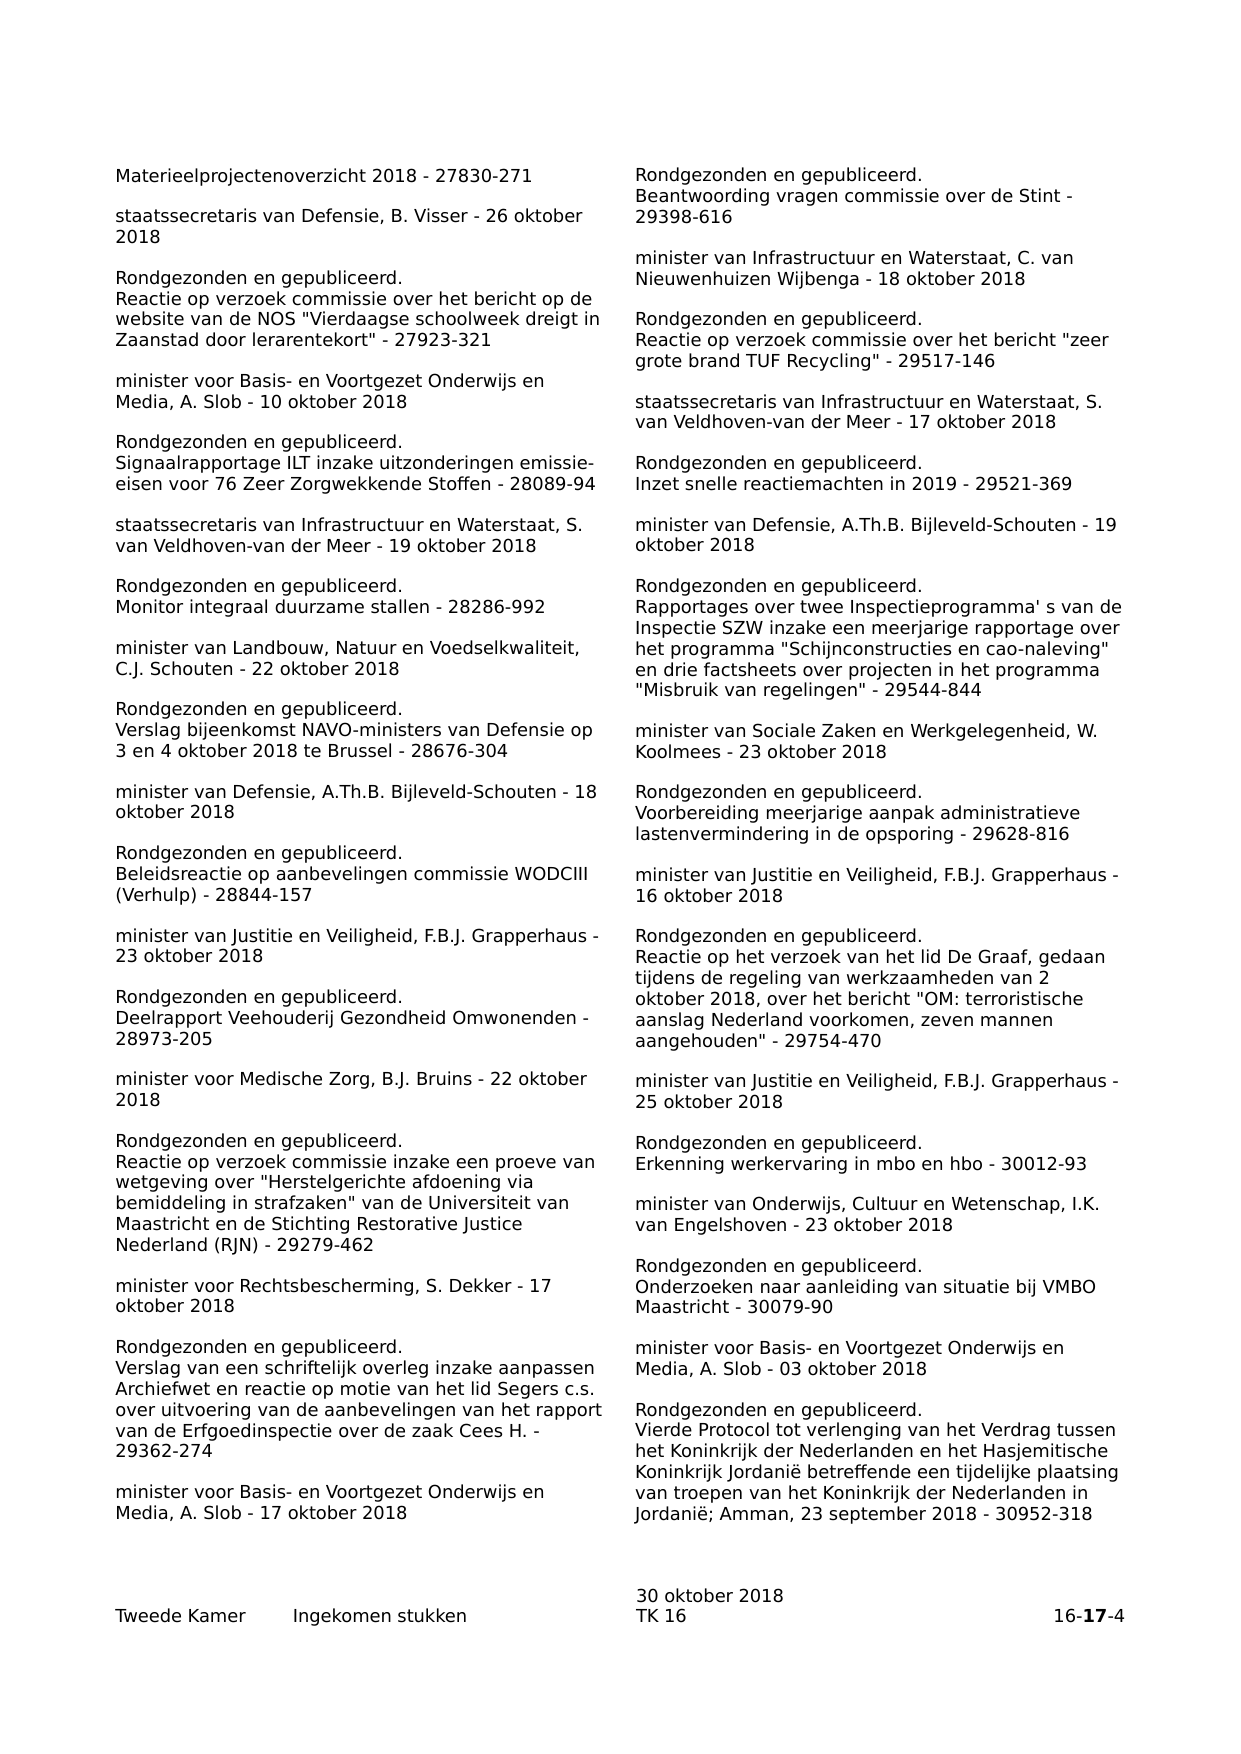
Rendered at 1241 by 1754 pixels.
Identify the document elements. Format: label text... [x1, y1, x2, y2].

text staatssecretaris van Infrastructuur en Waterstaat, S. van Veldhoven-van der Meer - 17 oktober 2018 [635, 392, 1125, 433]
text Inzet snelle reactiemachten in 2019 - 29521-369 [635, 474, 1125, 494]
text Rondgezonden en gepubliceerd. [635, 926, 1125, 947]
text Deelrapport Veehouderij Gezondheid Omwonenden - 28973-205 [115, 1008, 605, 1049]
text Vierde Protocol tot verlenging van het Verdrag tussen het Koninkrijk der Nederlanden en het Hasjemitische Koninkrijk Jordanië betreffende een tijdelijke plaatsing van troepen van het Koninkrijk der Nederlanden in Jordanië; Amman, 23 september 2018 - 30952-318 [635, 1420, 1125, 1524]
text minister van Justitie en Veiligheid, F.B.J. Grapperhaus - 25 oktober 2018 [635, 1071, 1125, 1113]
text Reactie op het verzoek van het lid De Graaf, gedaan tijdens de regeling van werkzaamheden van 2 oktober 2018, over het bericht "OM: terroristische aanslag Nederland voorkomen, zeven mannen aangehouden" - 29754-470 [635, 947, 1125, 1051]
text Voorbereiding meerjarige aanpak administratieve lastenvermindering in de opsporing - 29628-816 [635, 803, 1125, 845]
text Reactie op verzoek commissie inzake een proeve van wetgeving over "Herstelgerichte afdoening via bemiddeling in strafzaken" van de Universiteit van Maastricht en de Stichting Restorative Justice Nederland (RJN) - 29279-462 [115, 1151, 605, 1256]
text Rondgezonden en gepubliceerd. [635, 1399, 1125, 1420]
text minister van Justitie en Veiligheid, F.B.J. Grapperhaus - 16 oktober 2018 [635, 865, 1125, 906]
text Rondgezonden en gepubliceerd. [635, 576, 1125, 597]
text Rondgezonden en gepubliceerd. [635, 309, 1125, 330]
text Rondgezonden en gepubliceerd. [635, 1133, 1125, 1153]
text staatssecretaris van Defensie, B. Visser - 26 oktober 2018 [115, 206, 605, 248]
text minister voor Rechtsbescherming, S. Dekker - 17 oktober 2018 [115, 1276, 605, 1317]
text Verslag bijeenkomst NAVO-ministers van Defensie op 3 en 4 oktober 2018 te Brussel - 28676-304 [115, 720, 605, 762]
text minister van Sociale Zaken en Werkgelegenheid, W. Koolmees - 23 oktober 2018 [635, 721, 1125, 762]
text Rondgezonden en gepubliceerd. [635, 453, 1125, 474]
text minister van Landbouw, Natuur en Voedselkwaliteit, C.J. Schouten - 22 oktober 2018 [115, 638, 605, 679]
text Rondgezonden en gepubliceerd. [115, 432, 605, 453]
text minister voor Basis- en Voortgezet Onderwijs en Media, A. Slob - 17 oktober 2018 [115, 1482, 605, 1523]
text Verslag van een schriftelijk overleg inzake aanpassen Archiefwet en reactie op motie van het lid Segers c.s. over uitvoering van de aanbevelingen van het rapport van de Erfgoedinspectie over de zaak Cees H. - 29362-274 [115, 1358, 605, 1462]
text Erkenning werkervaring in mbo en hbo - 30012-93 [635, 1153, 1125, 1174]
text Reactie op verzoek commissie over het bericht "zeer grote brand TUF Recycling" - 29517-146 [635, 330, 1125, 372]
text Rapportages over twee Inspectieprogramma' s van de Inspectie SZW inzake een meerjarige rapportage over het programma "Schijnconstructies en cao-naleving" en drie factsheets over projecten in het programma "Misbruik van regelingen" - 29544-844 [635, 597, 1125, 701]
text Rondgezonden en gepubliceerd. [635, 1256, 1125, 1276]
text Reactie op verzoek commissie over het bericht op de website van de NOS "Vierdaagse schoolweek dreigt in Zaanstad door lerarentekort" - 27923-321 [115, 288, 605, 351]
text Beantwoording vragen commissie over de Stint - 29398-616 [635, 186, 1125, 228]
text minister van Defensie, A.Th.B. Bijleveld-Schouten - 18 oktober 2018 [115, 782, 605, 823]
text minister voor Medische Zorg, B.J. Bruins - 22 oktober 2018 [115, 1069, 605, 1111]
text Rondgezonden en gepubliceerd. [115, 843, 605, 864]
text Rondgezonden en gepubliceerd. [115, 1337, 605, 1358]
text Beleidsreactie op aanbevelingen commissie WODCIII (Verhulp) - 28844-157 [115, 864, 605, 905]
text Rondgezonden en gepubliceerd. [115, 576, 605, 597]
text minister voor Basis- en Voortgezet Onderwijs en Media, A. Slob - 03 oktober 2018 [635, 1338, 1125, 1379]
text Rondgezonden en gepubliceerd. [115, 987, 605, 1008]
text Onderzoeken naar aanleiding van situatie bij VMBO Maastricht - 30079-90 [635, 1276, 1125, 1318]
text minister van Justitie en Veiligheid, F.B.J. Grapperhaus - 23 oktober 2018 [115, 925, 605, 967]
text Rondgezonden en gepubliceerd. [115, 699, 605, 720]
text Rondgezonden en gepubliceerd. [635, 165, 1125, 186]
text minister van Infrastructuur en Waterstaat, C. van Nieuwenhuizen Wijbenga - 18 oktober 2018 [635, 248, 1125, 289]
text Monitor integraal duurzame stallen - 28286-992 [115, 597, 605, 618]
text Rondgezonden en gepubliceerd. [115, 268, 605, 288]
text minister voor Basis- en Voortgezet Onderwijs en Media, A. Slob - 10 oktober 2018 [115, 371, 605, 412]
text Signaalrapportage ILT inzake uitzonderingen emissie-eisen voor 76 Zeer Zorgwekkende Stoffen - 28089-94 [115, 453, 605, 495]
text minister van Defensie, A.Th.B. Bijleveld-Schouten - 19 oktober 2018 [635, 514, 1125, 556]
text Materieelprojectenoverzicht 2018 - 27830-271 [115, 165, 605, 186]
text minister van Onderwijs, Cultuur en Wetenschap, I.K. van Engelshoven - 23 oktober 2018 [635, 1194, 1125, 1236]
text staatssecretaris van Infrastructuur en Waterstaat, S. van Veldhoven-van der Meer - 19 oktober 2018 [115, 515, 605, 556]
text Rondgezonden en gepubliceerd. [115, 1131, 605, 1151]
text Rondgezonden en gepubliceerd. [635, 782, 1125, 803]
